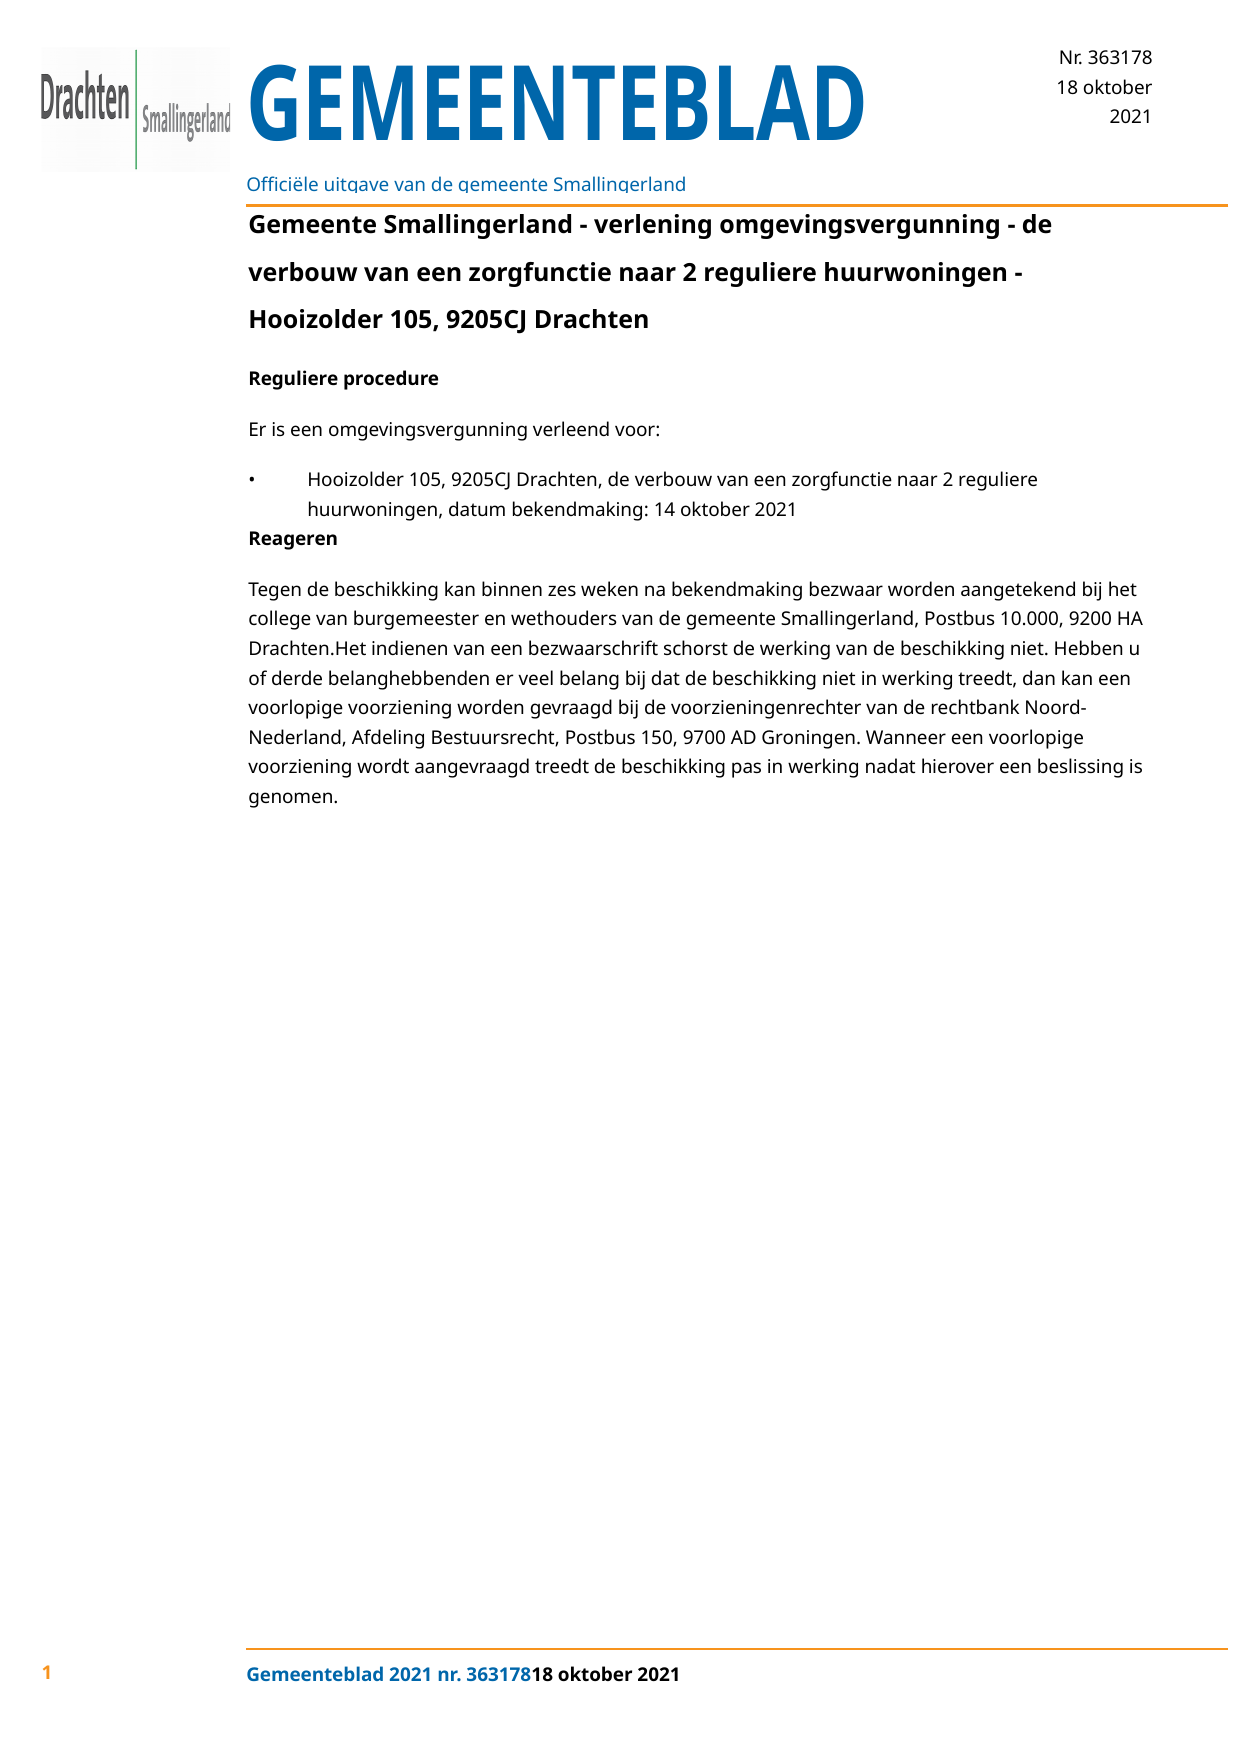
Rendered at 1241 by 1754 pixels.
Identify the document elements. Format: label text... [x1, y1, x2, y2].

text Er is een omgevingsvergunning verleend voor: [248, 416, 1152, 442]
picture [41, 47, 231, 172]
text Reguliere procedure [248, 366, 1152, 391]
list Hooizolder 105, 9205CJ Drachten, de verbouw van een zorgfunctie naar 2 reguliere huurwoningen, datum bekendmaking: 14 oktober 2021 [248, 466, 1152, 522]
text Reageren [248, 526, 1152, 551]
text Gemeente Smallingerland - verlening omgevingsvergunning - de verbouw van een zorgfunctie naar 2 reguliere huurwoningen - Hooizolder 105, 9205CJ Drachten [248, 207, 1152, 336]
text Tegen de beschikking kan binnen zes weken na bekendmaking bezwaar worden aangetekend bij het college van burgemeester en wethouders van de gemeente Smallingerland, Postbus 10.000, 9200 HA Drachten.Het indienen van een bezwaarschrift schorst de werking van de beschikking niet. Hebben u of derde belanghebbenden er veel belang bij dat de beschikking niet in werking treedt, dan kan een voorlopige voorziening worden gevraagd bij de voorzieningenrechter van de rechtbank Noord-Nederland, Afdeling Bestuursrecht, Postbus 150, 9700 AD Groningen. Wanneer een voorlopige voorziening wordt aangevraagd treedt de beschikking pas in werking nadat hierover een beslissing is genomen. [248, 576, 1152, 809]
